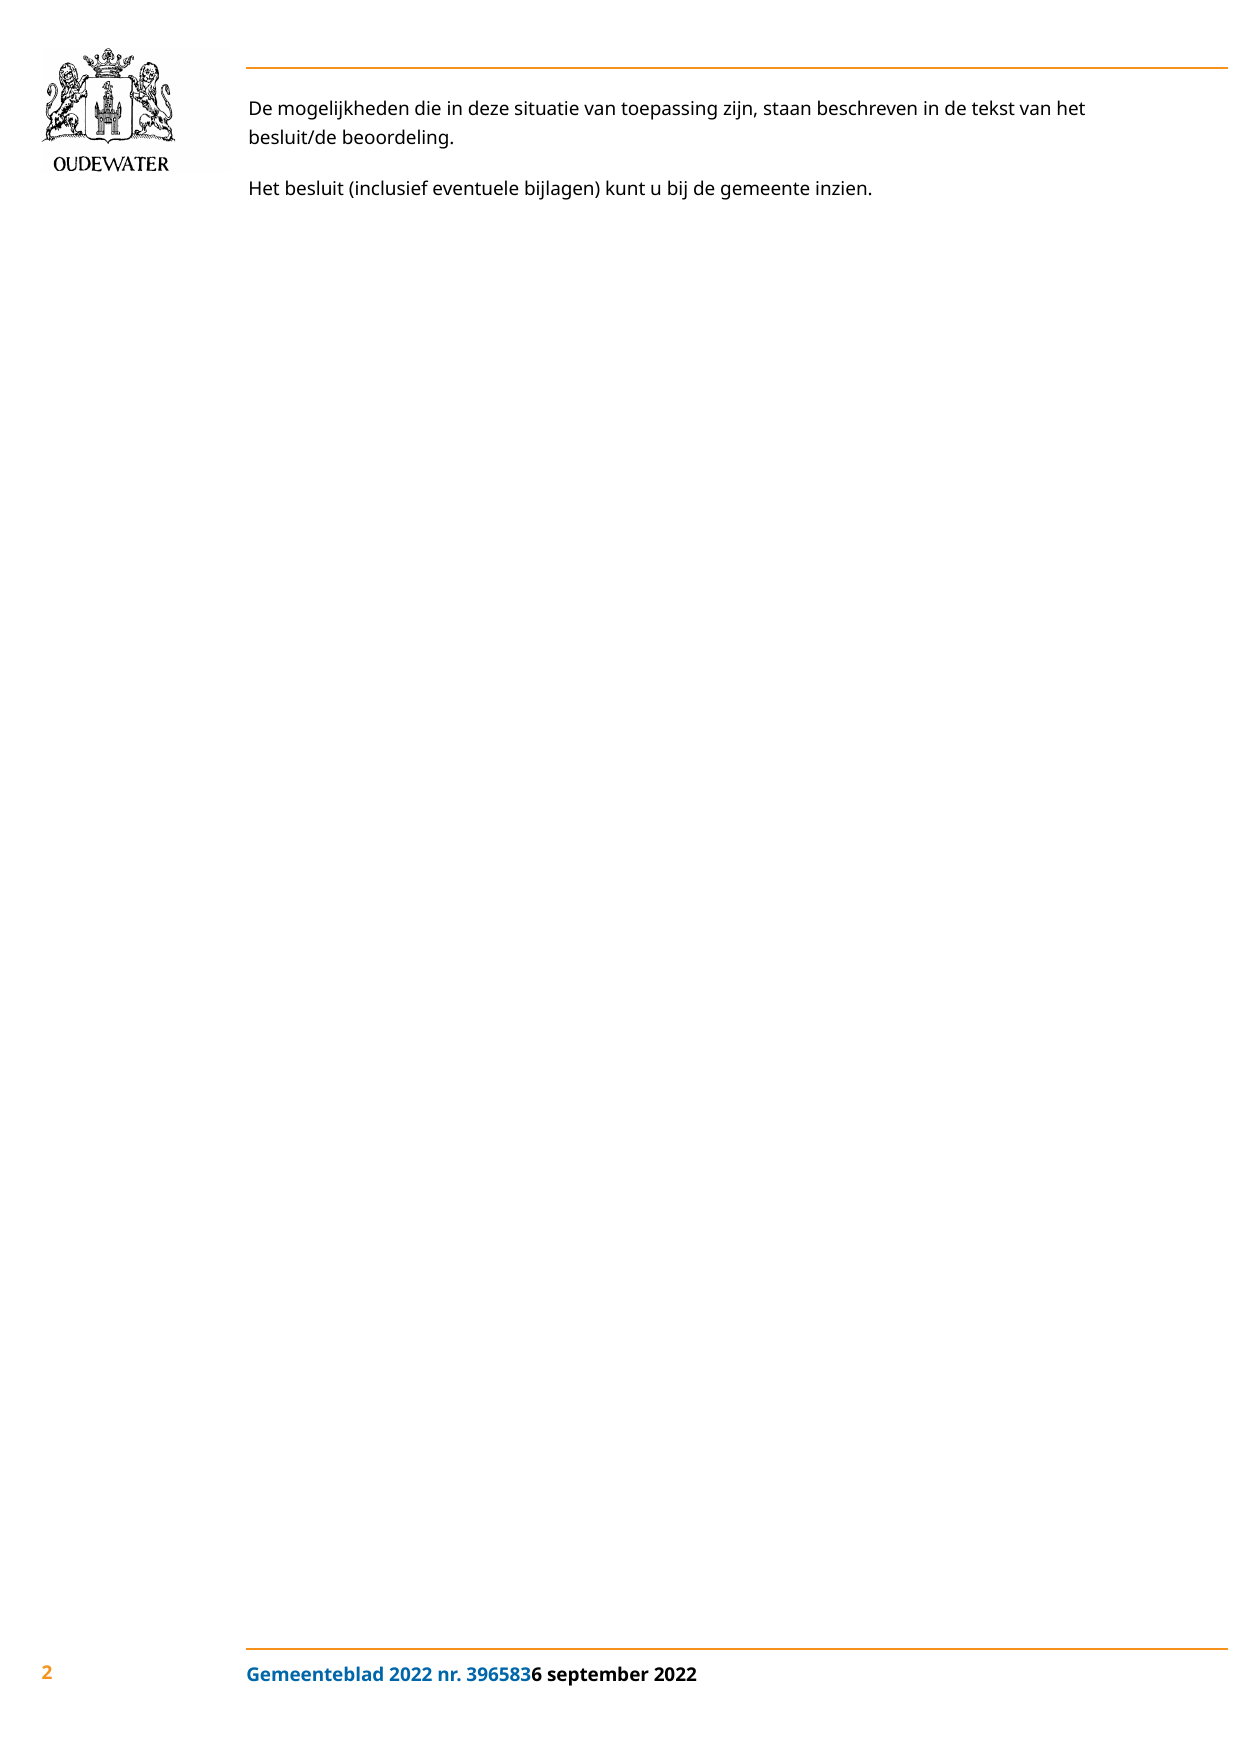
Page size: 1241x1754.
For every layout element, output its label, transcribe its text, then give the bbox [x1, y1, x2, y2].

text Het besluit (inclusief eventuele bijlagen) kunt u bij de gemeente inzien. [248, 175, 1152, 201]
text De mogelijkheden die in deze situatie van toepassing zijn, staan beschreven in de tekst van het besluit/de beoordeling. [248, 95, 1152, 150]
picture [41, 47, 231, 172]
